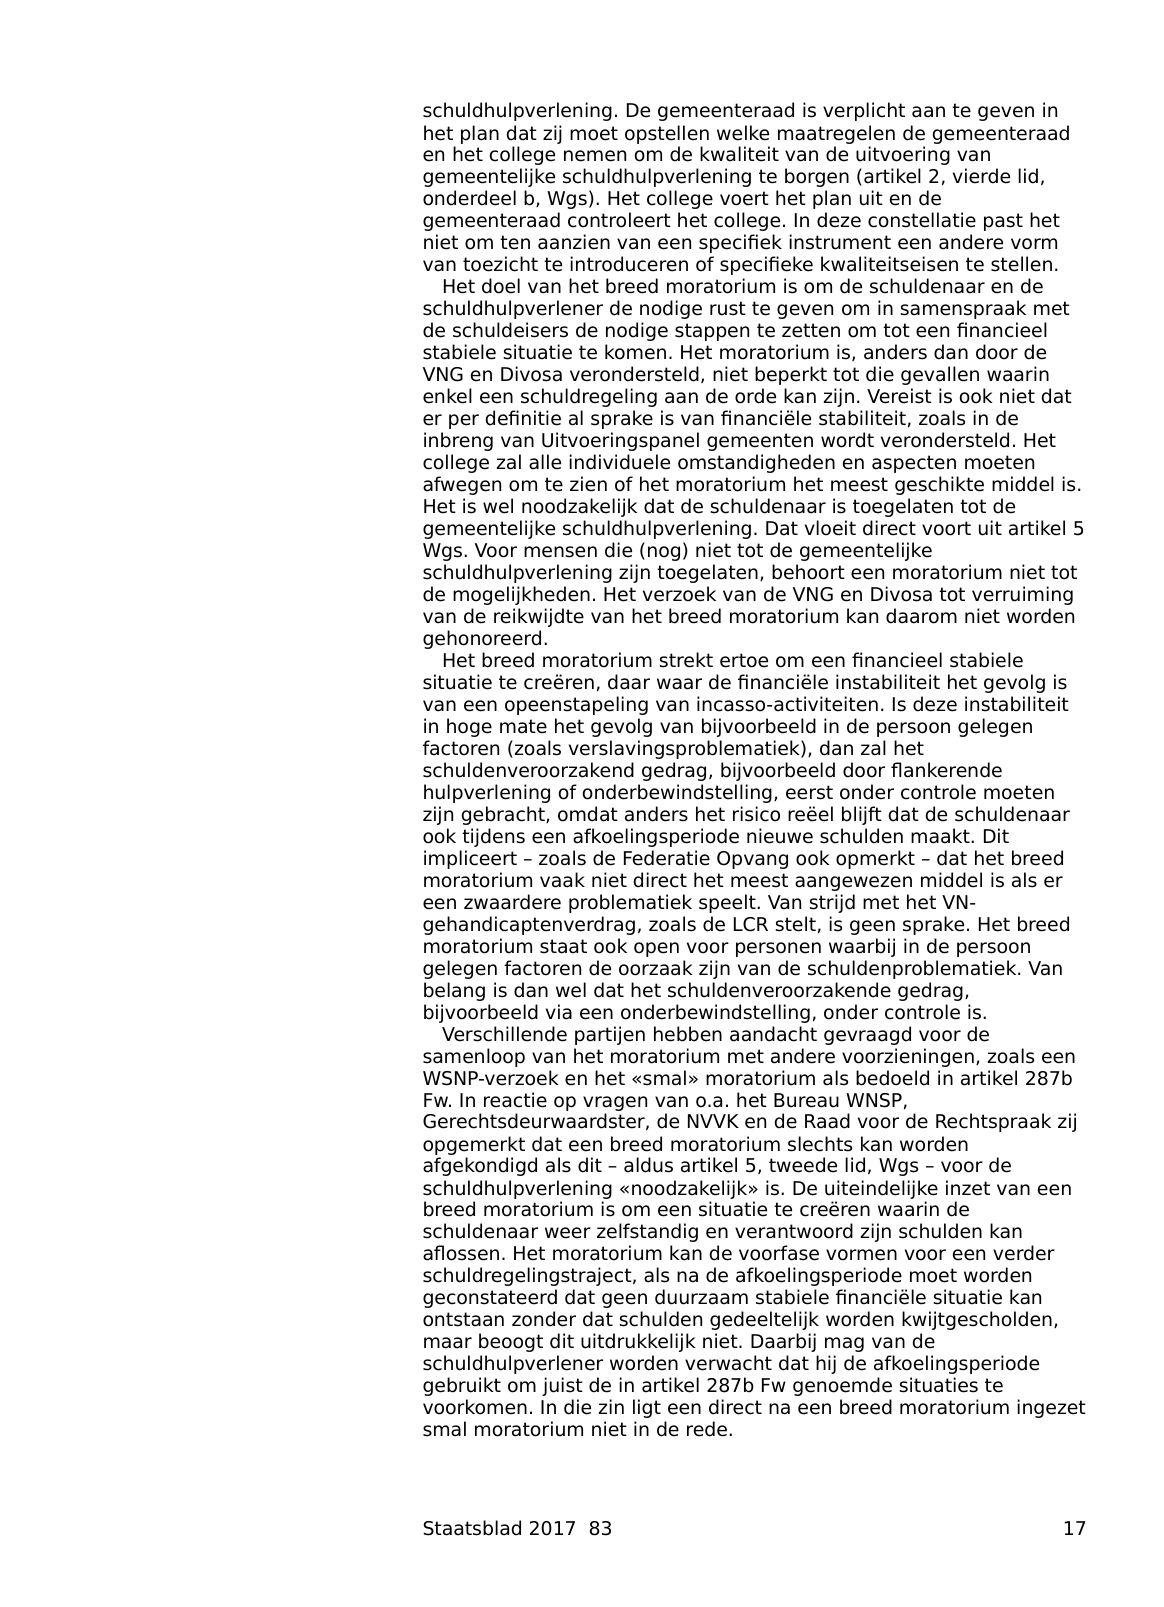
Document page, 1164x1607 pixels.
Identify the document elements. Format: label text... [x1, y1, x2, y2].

text Het breed moratorium strekt ertoe om een financieel stabiele situatie te creëren, daar waar de financiële instabiliteit het gevolg is van een opeenstapeling van incasso-activiteiten. Is deze instabiliteit in hoge mate het gevolg van bijvoorbeeld in de persoon gelegen factoren (zoals verslavingsproblematiek), dan zal het schuldenveroorzakend gedrag, bijvoorbeeld door flankerende hulpverlening of onderbewindstelling, eerst onder controle moeten zijn gebracht, omdat anders het risico reëel blijft dat de schuldenaar ook tijdens een afkoelingsperiode nieuwe schulden maakt. Dit impliceert – zoals de Federatie Opvang ook opmerkt – dat het breed moratorium vaak niet direct het meest aangewezen middel is als er een zwaardere problematiek speelt. Van strijd met het VN-gehandicaptenverdrag, zoals de LCR stelt, is geen sprake. Het breed moratorium staat ook open voor personen waarbij in de persoon gelegen factoren de oorzaak zijn van de schuldenproblematiek. Van belang is dan wel dat het schuldenveroorzakende gedrag, bijvoorbeeld via een onderbewindstelling, onder controle is. [422, 650, 1087, 1023]
text Verschillende partijen hebben aandacht gevraagd voor de samenloop van het moratorium met andere voorzieningen, zoals een WSNP-verzoek en het «smal» moratorium als bedoeld in artikel 287b Fw. In reactie op vragen van o.a. het Bureau WNSP, Gerechtsdeurwaardster, de NVVK en de Raad voor de Rechtspraak zij opgemerkt dat een breed moratorium slechts kan worden afgekondigd als dit – aldus artikel 5, tweede lid, Wgs – voor de schuldhulpverlening «noodzakelijk» is. De uiteindelijke inzet van een breed moratorium is om een situatie te creëren waarin de schuldenaar weer zelfstandig en verantwoord zijn schulden kan aflossen. Het moratorium kan de voorfase vormen voor een verder schuldregelingstraject, als na de afkoelingsperiode moet worden geconstateerd dat geen duurzaam stabiele financiële situatie kan ontstaan zonder dat schulden gedeeltelijk worden kwijtgescholden, maar beoogt dit uitdrukkelijk niet. Daarbij mag van de schuldhulpverlener worden verwacht dat hij de afkoelingsperiode gebruikt om juist de in artikel 287b Fw genoemde situaties te voorkomen. In die zin ligt een direct na een breed moratorium ingezet smal moratorium niet in de rede. [422, 1023, 1087, 1441]
text schuldhulpverlening. De gemeenteraad is verplicht aan te geven in het plan dat zij moet opstellen welke maatregelen de gemeenteraad en het college nemen om de kwaliteit van de uitvoering van gemeentelijke schuldhulpverlening te borgen (artikel 2, vierde lid, onderdeel b, Wgs). Het college voert het plan uit en de gemeenteraad controleert het college. In deze constellatie past het niet om ten aanzien van een specifiek instrument een andere vorm van toezicht te introduceren of specifieke kwaliteitseisen te stellen. [422, 100, 1087, 276]
text Het doel van het breed moratorium is om de schuldenaar en de schuldhulpverlener de nodige rust te geven om in samenspraak met de schuldeisers de nodige stappen te zetten om tot een financieel stabiele situatie te komen. Het moratorium is, anders dan door de VNG en Divosa verondersteld, niet beperkt tot die gevallen waarin enkel een schuldregeling aan de orde kan zijn. Vereist is ook niet dat er per definitie al sprake is van financiële stabiliteit, zoals in de inbreng van Uitvoeringspanel gemeenten wordt verondersteld. Het college zal alle individuele omstandigheden en aspecten moeten afwegen om te zien of het moratorium het meest geschikte middel is. Het is wel noodzakelijk dat de schuldenaar is toegelaten tot de gemeentelijke schuldhulpverlening. Dat vloeit direct voort uit artikel 5 Wgs. Voor mensen die (nog) niet tot de gemeentelijke schuldhulpverlening zijn toegelaten, behoort een moratorium niet tot de mogelijkheden. Het verzoek van de VNG en Divosa tot verruiming van de reikwijdte van het breed moratorium kan daarom niet worden gehonoreerd. [422, 276, 1087, 650]
